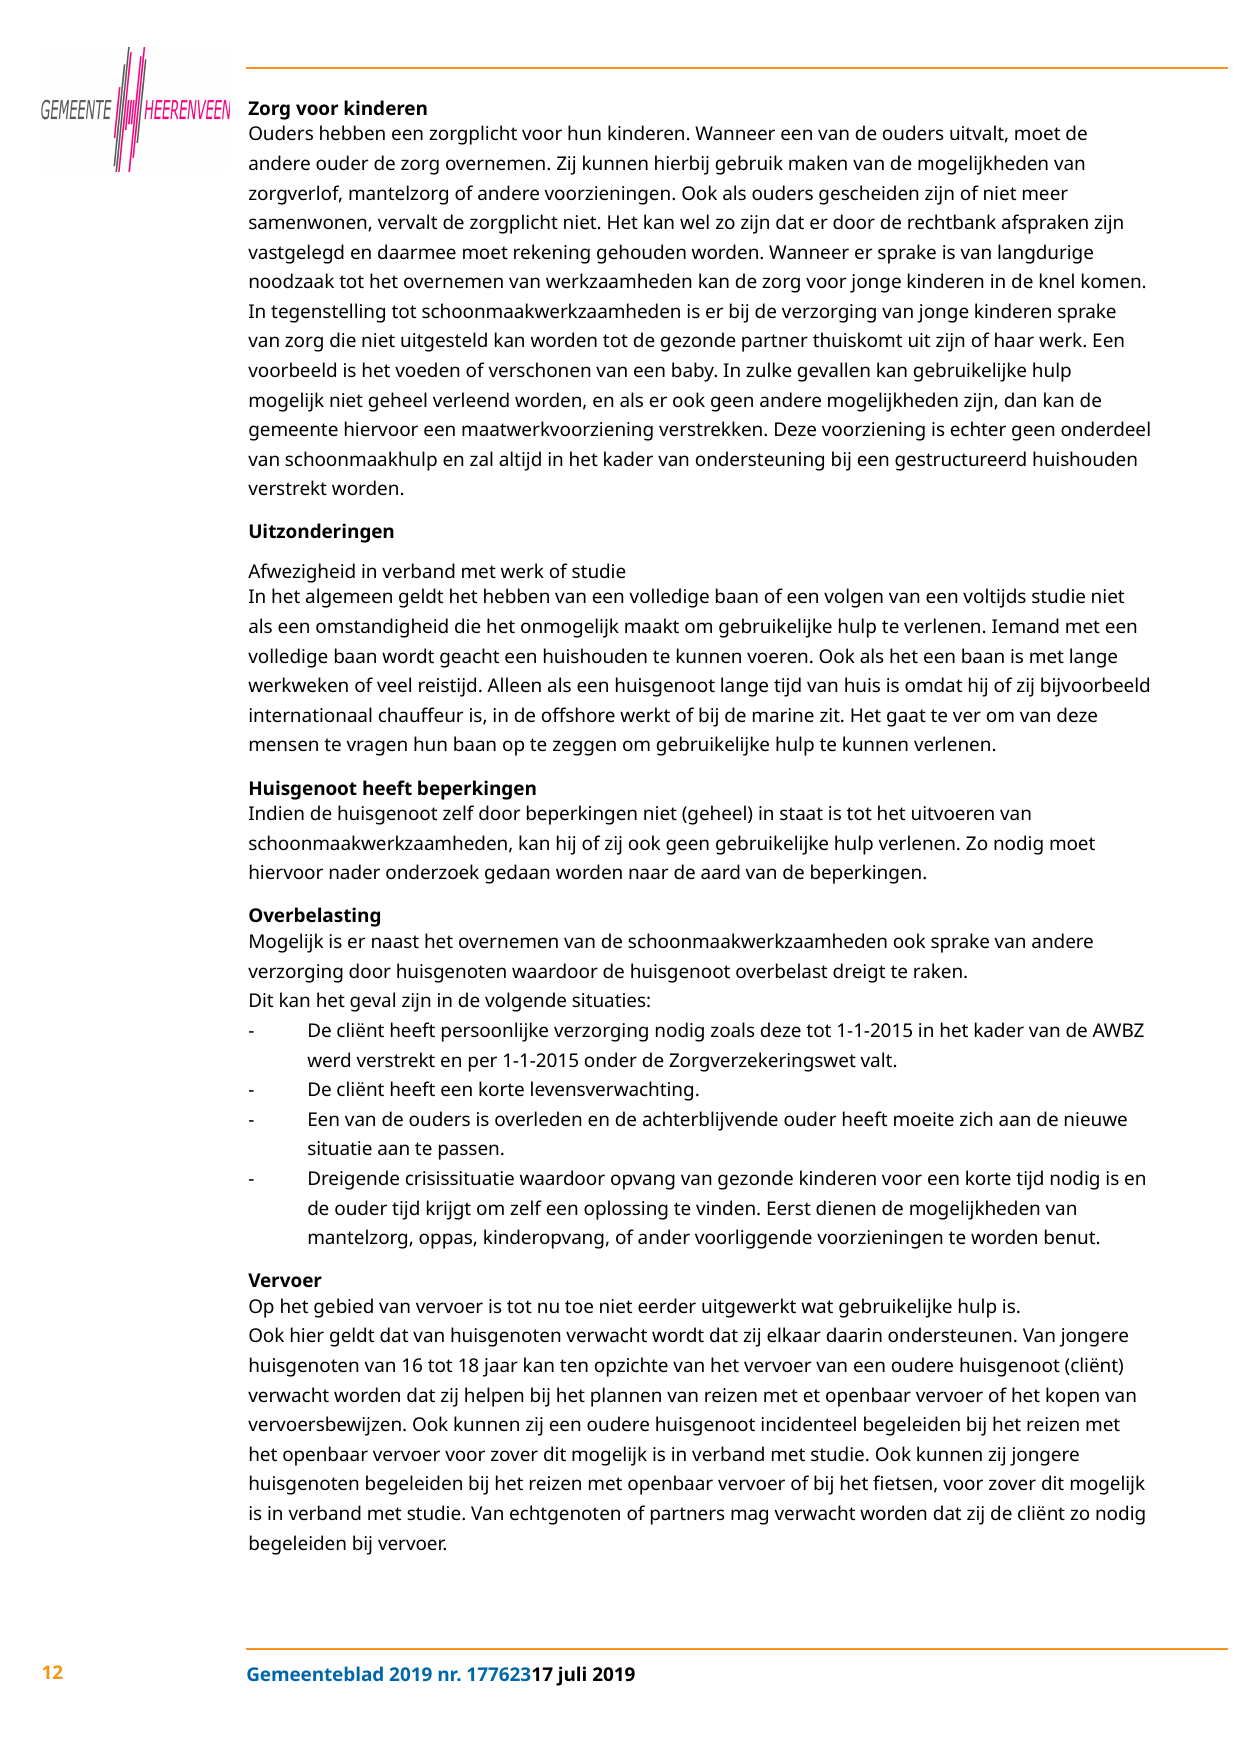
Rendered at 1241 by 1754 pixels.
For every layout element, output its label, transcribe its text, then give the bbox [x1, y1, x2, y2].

list De cliënt heeft persoonlijke verzorging nodig zoals deze tot 1-1-2015 in het kader van de AWBZ werd verstrekt en per 1-1-2015 onder de Zorgverzekeringswet valt. [248, 1017, 1152, 1072]
text Op het gebied van vervoer is tot nu toe niet eerder uitgewerkt wat gebruikelijke hulp is. [248, 1293, 1152, 1319]
text Mogelijk is er naast het overnemen van de schoonmaakwerkzaamheden ook sprake van andere verzorging door huisgenoten waardoor de huisgenoot overbelast dreigt te raken. [248, 928, 1152, 984]
picture [41, 47, 231, 172]
list De cliënt heeft een korte levensverwachting. [248, 1076, 1152, 1102]
text Afwezigheid in verband met werk of studie [248, 558, 1152, 584]
list Een van de ouders is overleden en de achterblijvende ouder heeft moeite zich aan de nieuwe situatie aan te passen. [248, 1106, 1152, 1161]
text Dit kan het geval zijn in de volgende situaties: [248, 988, 1152, 1013]
text Huisgenoot heeft beperkingen [248, 775, 1152, 800]
text Indien de huisgenoot zelf door beperkingen niet (geheel) in staat is tot het uitvoeren van schoonmaakwerkzaamheden, kan hij of zij ook geen gebruikelijke hulp verlenen. Zo nodig moet hiervoor nader onderzoek gedaan worden naar de aard van de beperkingen. [248, 800, 1152, 885]
text Ook hier geldt dat van huisgenoten verwacht wordt dat zij elkaar daarin ondersteunen. Van jongere huisgenoten van 16 tot 18 jaar kan ten opzichte van het vervoer van een oudere huisgenoot (cliënt) verwacht worden dat zij helpen bij het plannen van reizen met et openbaar vervoer of het kopen van vervoersbewijzen. Ook kunnen zij een oudere huisgenoot incidenteel begeleiden bij het reizen met het openbaar vervoer voor zover dit mogelijk is in verband met studie. Ook kunnen zij jongere huisgenoten begeleiden bij het reizen met openbaar vervoer of bij het fietsen, voor zover dit mogelijk is in verband met studie. Van echtgenoten of partners mag verwacht worden dat zij de cliënt zo nodig begeleiden bij vervoer. [248, 1323, 1152, 1556]
text Overbelasting [248, 903, 1152, 928]
text In het algemeen geldt het hebben van een volledige baan of een volgen van een voltijds studie niet als een omstandigheid die het onmogelijk maakt om gebruikelijke hulp te verlenen. Iemand met een volledige baan wordt geacht een huishouden te kunnen voeren. Ook als het een baan is met lange werkweken of veel reistijd. Alleen als een huisgenoot lange tijd van huis is omdat hij of zij bijvoorbeeld internationaal chauffeur is, in de offshore werkt of bij de marine zit. Het gaat te ver om van deze mensen te vragen hun baan op te zeggen om gebruikelijke hulp te kunnen verlenen. [248, 584, 1152, 757]
text Uitzonderingen [248, 519, 1152, 544]
text Ouders hebben een zorgplicht voor hun kinderen. Wanneer een van de ouders uitvalt, moet de andere ouder de zorg overnemen. Zij kunnen hierbij gebruik maken van de mogelijkheden van zorgverlof, mantelzorg of andere voorzieningen. Ook als ouders gescheiden zijn of niet meer samenwonen, vervalt de zorgplicht niet. Het kan wel zo zijn dat er door de rechtbank afspraken zijn vastgelegd en daarmee moet rekening gehouden worden. Wanneer er sprake is van langdurige noodzaak tot het overnemen van werkzaamheden kan de zorg voor jonge kinderen in de knel komen. In tegenstelling tot schoonmaakwerkzaamheden is er bij de verzorging van jonge kinderen sprake van zorg die niet uitgesteld kan worden tot de gezonde partner thuiskomt uit zijn of haar werk. Een voorbeeld is het voeden of verschonen van een baby. In zulke gevallen kan gebruikelijke hulp mogelijk niet geheel verleend worden, en als er ook geen andere mogelijkheden zijn, dan kan de gemeente hiervoor een maatwerkvoorziening verstrekken. Deze voorziening is echter geen onderdeel van schoonmaakhulp en zal altijd in het kader van ondersteuning bij een gestructureerd huishouden verstrekt worden. [248, 121, 1152, 501]
text Vervoer [248, 1267, 1152, 1293]
text Zorg voor kinderen [248, 95, 1152, 121]
list Dreigende crisissituatie waardoor opvang van gezonde kinderen voor een korte tijd nodig is en de ouder tijd krijgt om zelf een oplossing te vinden. Eerst dienen de mogelijkheden van mantelzorg, oppas, kinderopvang, of ander voorliggende voorzieningen te worden benut. [248, 1165, 1152, 1250]
